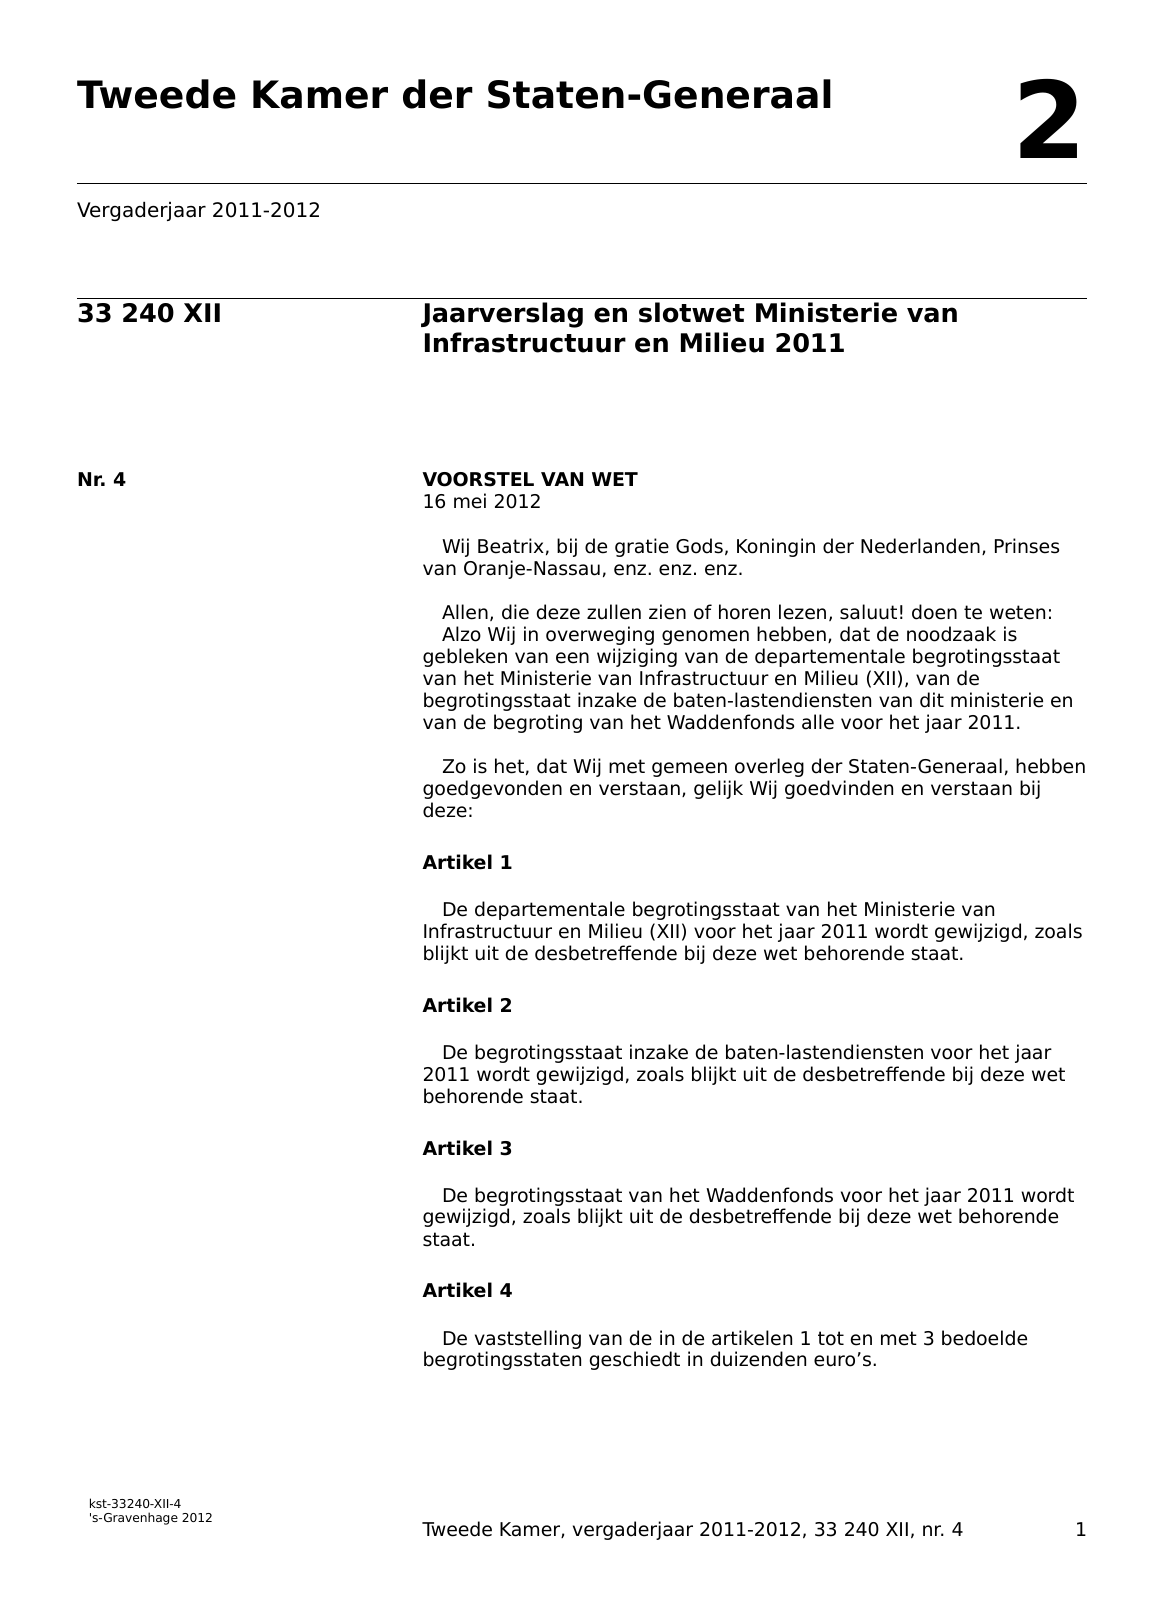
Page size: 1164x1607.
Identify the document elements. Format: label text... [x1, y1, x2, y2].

subtitle Nr. 4 VOORSTEL VAN WET [77, 469, 1087, 491]
subtitle Artikel 4 [422, 1280, 1087, 1302]
table_header Tweede Kamer der Staten-Generaal [77, 59, 886, 183]
text 16 mei 2012 [422, 491, 1087, 513]
text De begrotingsstaat inzake de baten-lastendiensten voor het jaar 2011 wordt gewijzigd, zoals blijkt uit de desbetreffende bij deze wet behorende staat. [422, 1042, 1087, 1107]
text Zo is het, dat Wij met gemeen overleg der Staten-Generaal, hebben goedgevonden en verstaan, gelijk Wij goedvinden en verstaan bij deze: [422, 756, 1087, 822]
text De vaststelling van de in de artikelen 1 tot en met 3 bedoelde begrotingsstaten geschiedt in duizenden euro’s. [422, 1327, 1087, 1371]
table_cell Vergaderjaar 2011-2012 [77, 184, 1087, 298]
text Allen, die deze zullen zien of horen lezen, saluut! doen te weten: [422, 602, 1087, 624]
text De begrotingsstaat van het Waddenfonds voor het jaar 2011 wordt gewijzigd, zoals blijkt uit de desbetreffende bij deze wet behorende staat. [422, 1184, 1087, 1250]
subtitle Artikel 2 [422, 994, 1087, 1017]
text Wij Beatrix, bij de gratie Gods, Koningin der Nederlanden, Prinses van Oranje-Nassau, enz. enz. enz. [422, 536, 1087, 579]
subtitle Artikel 1 [422, 852, 1087, 874]
text De departementale begrotingsstaat van het Ministerie van Infrastructuur en Milieu (XII) voor het jaar 2011 wordt gewijzigd, zoals blijkt uit de desbetreffende bij deze wet behorende staat. [422, 899, 1087, 964]
subtitle Artikel 3 [422, 1137, 1087, 1159]
text kst-33240-XII-4 [88, 1497, 323, 1511]
table_header 2 [886, 59, 1087, 183]
text 's-Gravenhage 2012 [88, 1511, 323, 1525]
text Alzo Wij in overweging genomen hebben, dat de noodzaak is gebleken van een wijziging van de departementale begrotingsstaat van het Ministerie van Infrastructuur en Milieu (XII), van de begrotingsstaat inzake de baten-lastendiensten van dit ministerie en van de begroting van het Waddenfonds alle voor het jaar 2011. [422, 624, 1087, 733]
subtitle 33 240 XII Jaarverslag en slotwet Ministerie van Infrastructuur en Milieu 2011 [77, 299, 1087, 358]
